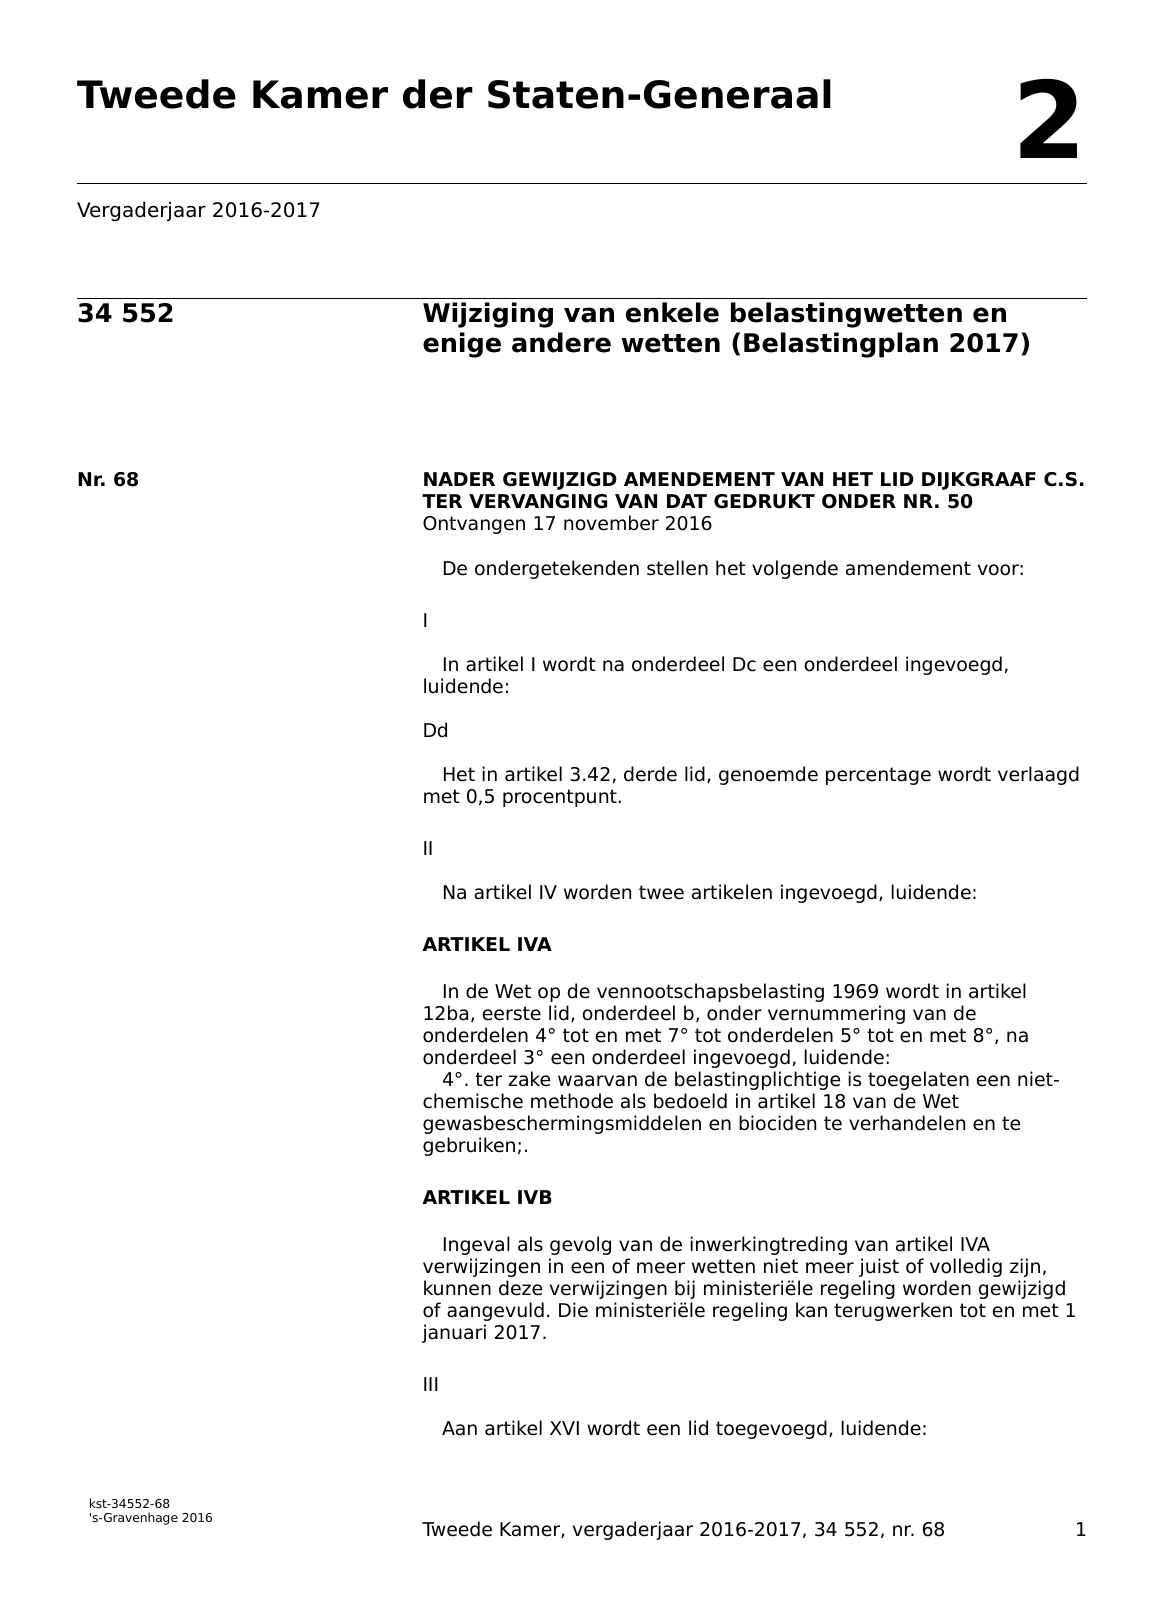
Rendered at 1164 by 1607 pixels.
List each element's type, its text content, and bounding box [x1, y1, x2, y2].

text 's-Gravenhage 2016 [88, 1511, 323, 1525]
text Dd [422, 720, 1087, 742]
text Ingeval als gevolg van de inwerkingtreding van artikel IVA verwijzingen in een of meer wetten niet meer juist of volledig zijn, kunnen deze verwijzingen bij ministeriële regeling worden gewijzigd of aangevuld. Die ministeriële regeling kan terugwerken tot en met 1 januari 2017. [422, 1234, 1087, 1344]
text In artikel I wordt na onderdeel Dc een onderdeel ingevoegd, luidende: [422, 654, 1087, 698]
text Aan artikel XVI wordt een lid toegevoegd, luidende: [422, 1418, 1087, 1440]
text In de Wet op de vennootschapsbelasting 1969 wordt in artikel 12ba, eerste lid, onderdeel b, onder vernummering van de onderdelen 4° tot en met 7° tot onderdelen 5° tot en met 8°, na onderdeel 3° een onderdeel ingevoegd, luidende: [422, 981, 1087, 1069]
subtitle 34 552 Wijziging van enkele belastingwetten en enige andere wetten (Belastingplan 2017) [77, 299, 1087, 358]
text Na artikel IV worden twee artikelen ingevoegd, luidende: [422, 882, 1087, 904]
table_cell Vergaderjaar 2016-2017 [77, 184, 1087, 298]
text Ontvangen 17 november 2016 [422, 513, 1087, 535]
subtitle II [422, 838, 1087, 860]
subtitle I [422, 609, 1087, 631]
subtitle ARTIKEL IVA [422, 934, 1087, 956]
subtitle Nr. 68 NADER GEWIJZIGD AMENDEMENT VAN HET LID DIJKGRAAF C.S. TER VERVANGING VAN DAT GEDRUKT ONDER NR. 50 [77, 469, 1087, 513]
table_header Tweede Kamer der Staten-Generaal [77, 59, 886, 183]
table_header 2 [886, 59, 1087, 183]
text Het in artikel 3.42, derde lid, genoemde percentage wordt verlaagd met 0,5 procentpunt. [422, 764, 1087, 808]
subtitle III [422, 1374, 1087, 1396]
text kst-34552-68 [88, 1497, 323, 1511]
subtitle ARTIKEL IVB [422, 1187, 1087, 1209]
text De ondergetekenden stellen het volgende amendement voor: [422, 557, 1087, 579]
text 4°. ter zake waarvan de belastingplichtige is toegelaten een niet-chemische methode als bedoeld in artikel 18 van de Wet gewasbeschermingsmiddelen en biociden te verhandelen en te gebruiken;. [422, 1069, 1087, 1157]
